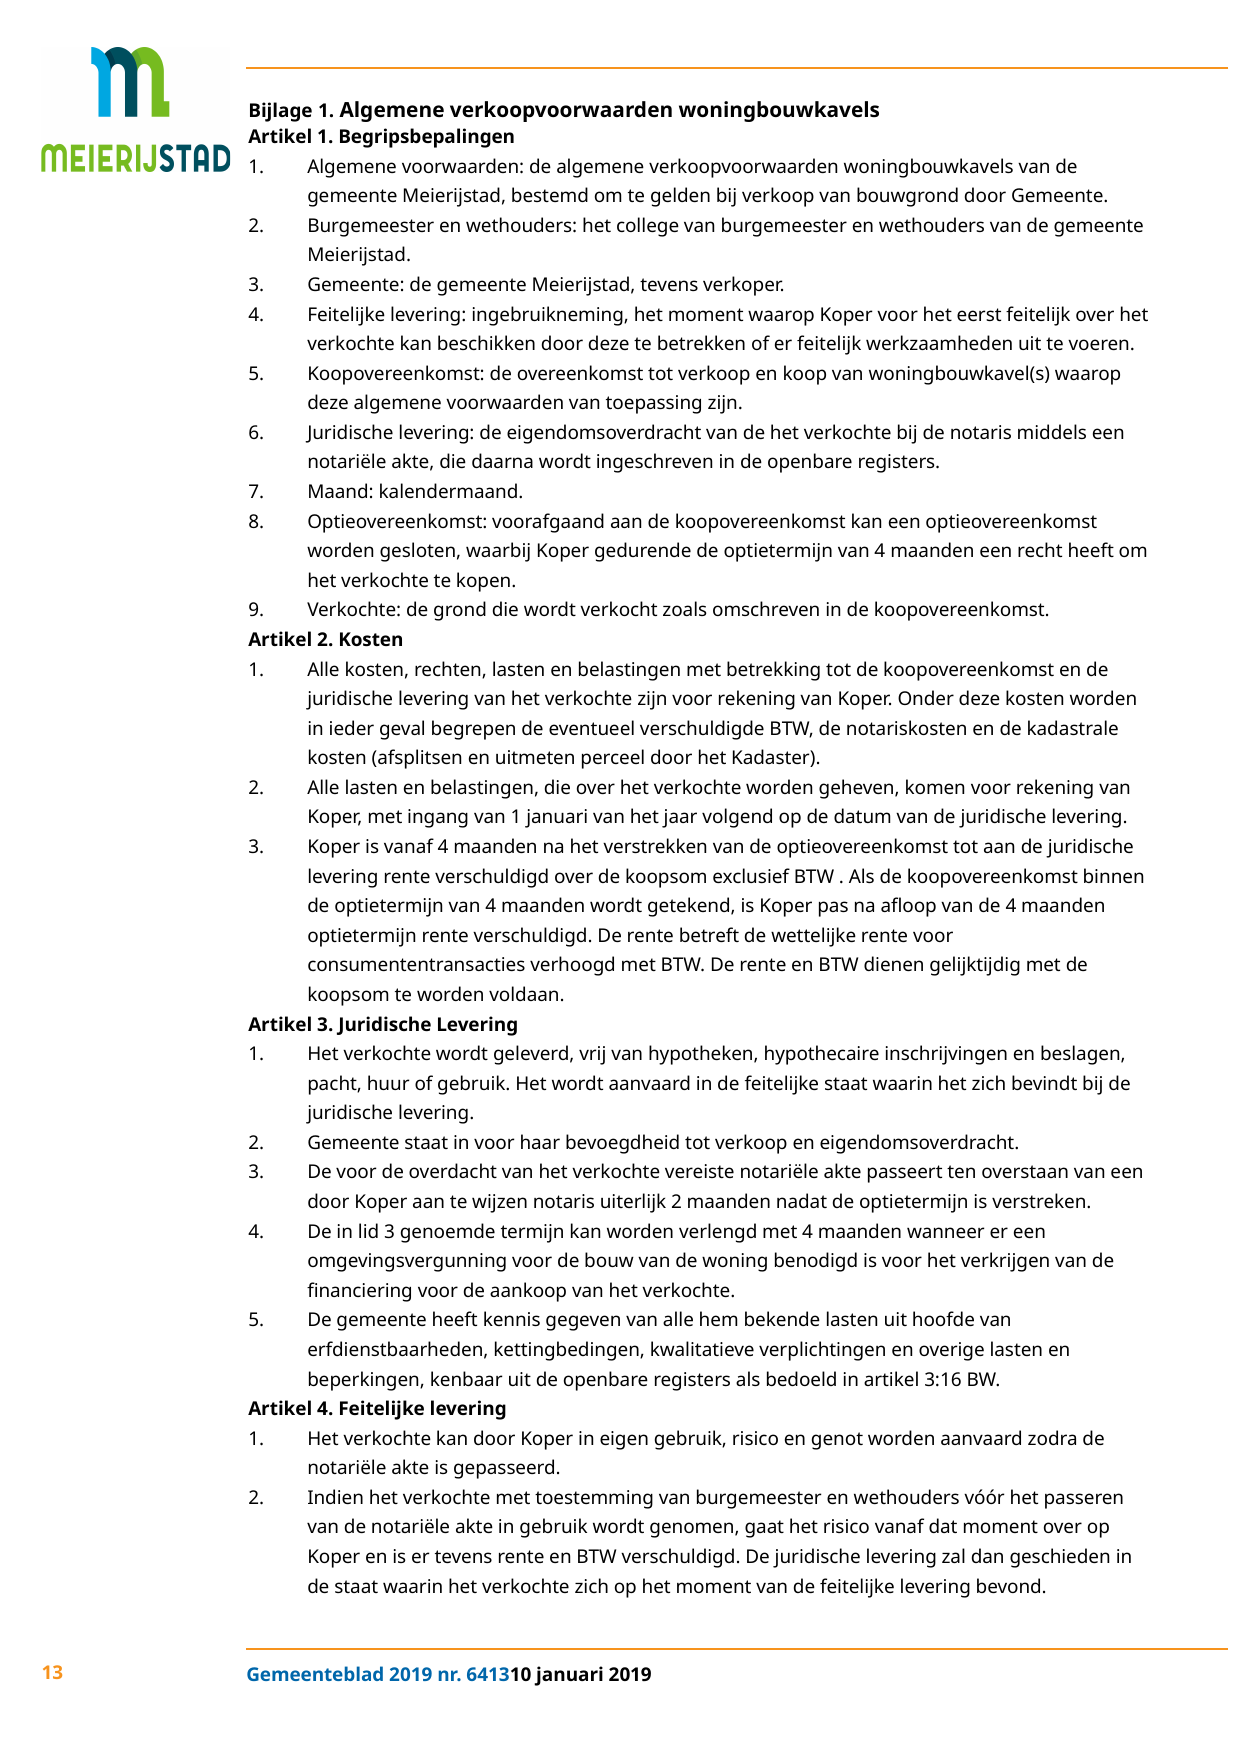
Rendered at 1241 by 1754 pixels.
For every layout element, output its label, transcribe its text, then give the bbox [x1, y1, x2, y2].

list Gemeente staat in voor haar bevoegdheid tot verkoop en eigendomsoverdracht. [248, 1129, 1152, 1155]
list De gemeente heeft kennis gegeven van alle hem bekende lasten uit hoofde van erfdienstbaarheden, kettingbedingen, kwalitatieve verplichtingen en overige lasten en beperkingen, kenbaar uit de openbare registers als bedoeld in artikel 3:16 BW. [248, 1307, 1152, 1392]
list Alle kosten, rechten, lasten en belastingen met betrekking tot de koopovereenkomst en de juridische levering van het verkochte zijn voor rekening van Koper. Onder deze kosten worden in ieder geval begrepen de eventueel verschuldigde BTW, de notariskosten en de kadastrale kosten (afsplitsen en uitmeten perceel door het Kadaster). [248, 656, 1152, 770]
list Het verkochte kan door Koper in eigen gebruik, risico en genot worden aanvaard zodra de notariële akte is gepasseerd. [248, 1425, 1152, 1480]
text Artikel 2. Kosten [248, 626, 1152, 652]
list Indien het verkochte met toestemming van burgemeester en wethouders vóór het passeren van de notariële akte in gebruik wordt genomen, gaat het risico vanaf dat moment over op Koper en is er tevens rente en BTW verschuldigd. De juridische levering zal dan geschieden in de staat waarin het verkochte zich op het moment van de feitelijke levering bevond. [248, 1484, 1152, 1599]
list Juridische levering: de eigendomsoverdracht van de het verkochte bij de notaris middels een notariële akte, die daarna wordt ingeschreven in de openbare registers. [248, 419, 1152, 474]
list Gemeente: de gemeente Meierijstad, tevens verkoper. [248, 271, 1152, 297]
list Alle lasten en belastingen, die over het verkochte worden geheven, komen voor rekening van Koper, met ingang van 1 januari van het jaar volgend op de datum van de juridische levering. [248, 774, 1152, 829]
list Koopovereenkomst: de overeenkomst tot verkoop en koop van woningbouwkavel(s) waarop deze algemene voorwaarden van toepassing zijn. [248, 360, 1152, 415]
text Artikel 1. Begripsbepalingen [248, 123, 1152, 149]
text Bijlage 1. Algemene verkoopvoorwaarden woningbouwkavels [248, 95, 1152, 123]
list De voor de overdacht van het verkochte vereiste notariële akte passeert ten overstaan van een door Koper aan te wijzen notaris uiterlijk 2 maanden nadat de optietermijn is verstreken. [248, 1159, 1152, 1214]
list Het verkochte wordt geleverd, vrij van hypotheken, hypothecaire inschrijvingen en beslagen, pacht, huur of gebruik. Het wordt aanvaard in de feitelijke staat waarin het zich bevindt bij de juridische levering. [248, 1040, 1152, 1125]
list Optieovereenkomst: voorafgaand aan de koopovereenkomst kan een optieovereenkomst worden gesloten, waarbij Koper gedurende de optietermijn van 4 maanden een recht heeft om het verkochte te kopen. [248, 508, 1152, 593]
text Artikel 3. Juridische Levering [248, 1011, 1152, 1037]
list Maand: kalendermaand. [248, 478, 1152, 504]
picture [41, 47, 231, 172]
list De in lid 3 genoemde termijn kan worden verlengd met 4 maanden wanneer er een omgevingsvergunning voor de bouw van de woning benodigd is voor het verkrijgen van de financiering voor de aankoop van het verkochte. [248, 1218, 1152, 1303]
list Feitelijke levering: ingebruikneming, het moment waarop Koper voor het eerst feitelijk over het verkochte kan beschikken door deze te betrekken of er feitelijk werkzaamheden uit te voeren. [248, 301, 1152, 356]
list Algemene voorwaarden: de algemene verkoopvoorwaarden woningbouwkavels van de gemeente Meierijstad, bestemd om te gelden bij verkoop van bouwgrond door Gemeente. [248, 153, 1152, 208]
list Verkochte: de grond die wordt verkocht zoals omschreven in de koopovereenkomst. [248, 597, 1152, 622]
text Artikel 4. Feitelijke levering [248, 1395, 1152, 1421]
list Burgemeester en wethouders: het college van burgemeester en wethouders van de gemeente Meierijstad. [248, 212, 1152, 267]
list Koper is vanaf 4 maanden na het verstrekken van de optieovereenkomst tot aan de juridische levering rente verschuldigd over de koopsom exclusief BTW . Als de koopovereenkomst binnen de optietermijn van 4 maanden wordt getekend, is Koper pas na afloop van de 4 maanden optietermijn rente verschuldigd. De rente betreft de wettelijke rente voor consumententransacties verhoogd met BTW. De rente en BTW dienen gelijktijdig met de koopsom te worden voldaan. [248, 833, 1152, 1007]
